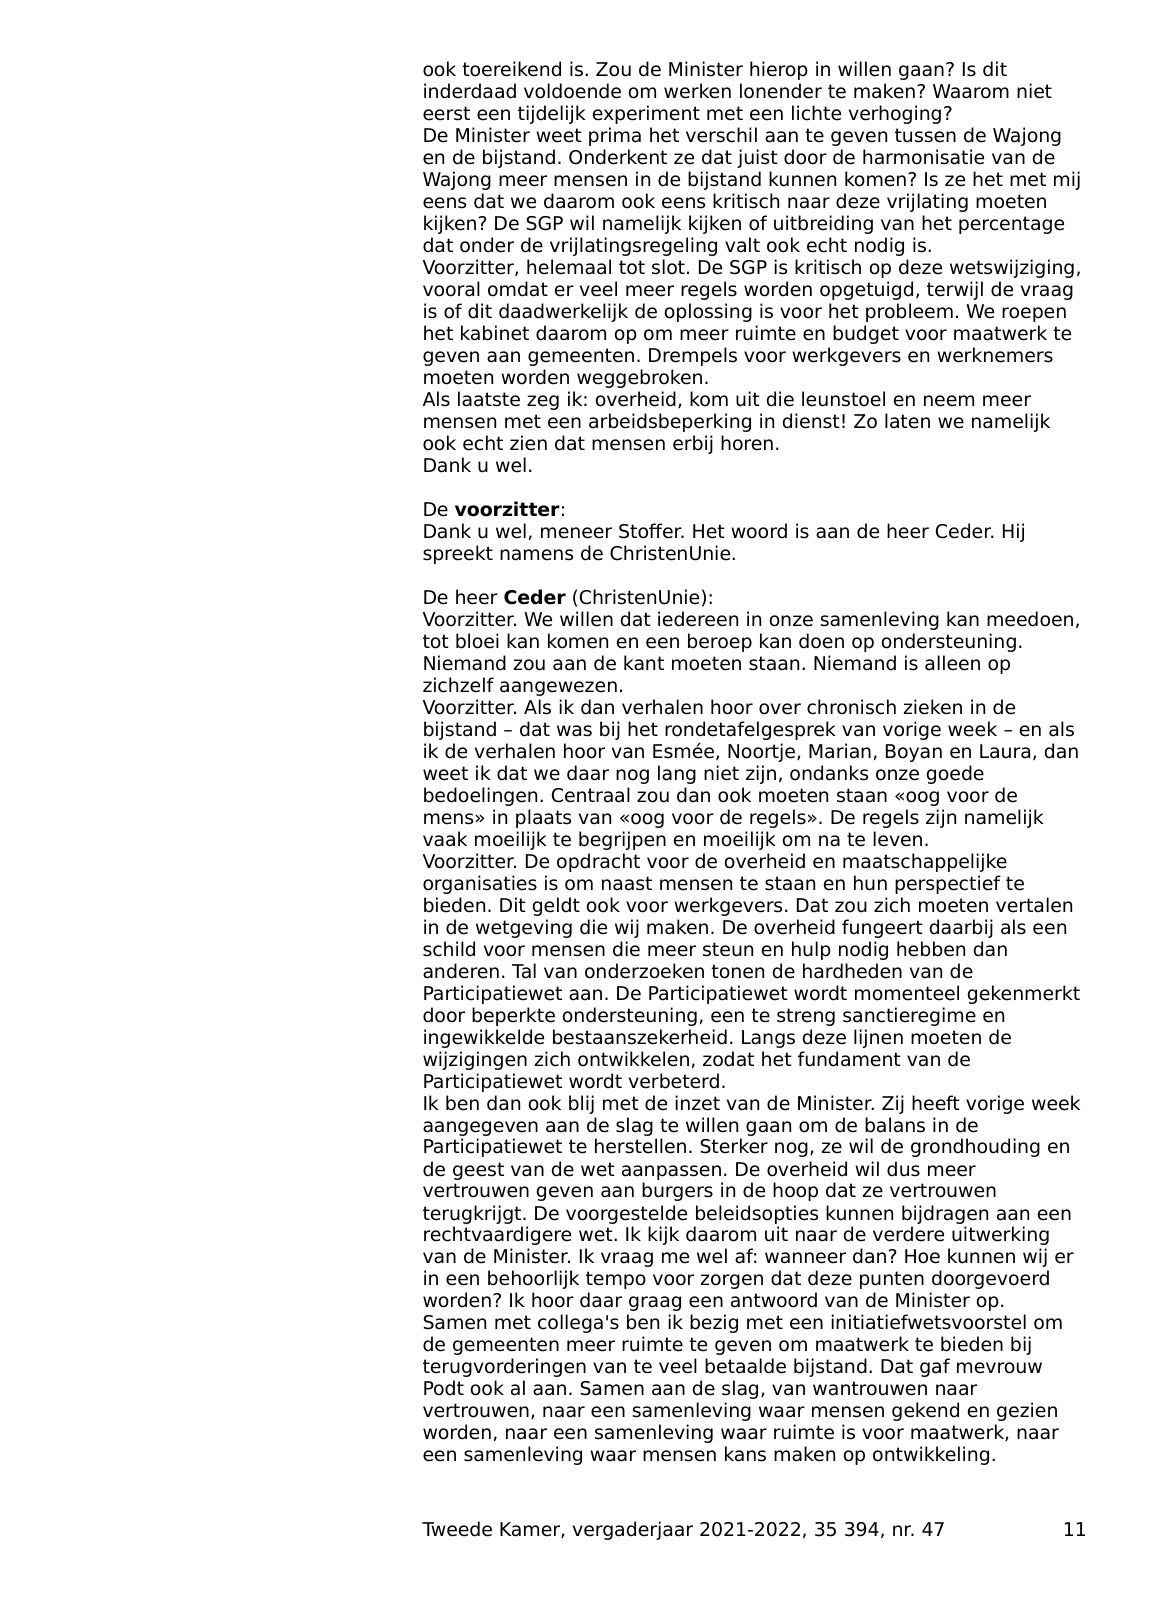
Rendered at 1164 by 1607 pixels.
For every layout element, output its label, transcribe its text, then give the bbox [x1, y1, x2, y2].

text Voorzitter. Als ik dan verhalen hoor over chronisch zieken in de bijstand – dat was bij het rondetafelgesprek van vorige week – en als ik de verhalen hoor van Esmée, Noortje, Marian, Boyan en Laura, dan weet ik dat we daar nog lang niet zijn, ondanks onze goede bedoelingen. Centraal zou dan ook moeten staan «oog voor de mens» in plaats van «oog voor de regels». De regels zijn namelijk vaak moeilijk te begrijpen en moeilijk om na te leven. [422, 697, 1087, 851]
text Samen met collega's ben ik bezig met een initiatiefwetsvoorstel om de gemeenten meer ruimte te geven om maatwerk te bieden bij terugvorderingen van te veel betaalde bijstand. Dat gaf mevrouw Podt ook al aan. Samen aan de slag, van wantrouwen naar vertrouwen, naar een samenleving waar mensen gekend en gezien worden, naar een samenleving waar ruimte is voor maatwerk, naar een samenleving waar mensen kans maken op ontwikkeling. [422, 1312, 1087, 1466]
text De Minister weet prima het verschil aan te geven tussen de Wajong en de bijstand. Onderkent ze dat juist door de harmonisatie van de Wajong meer mensen in de bijstand kunnen komen? Is ze het met mij eens dat we daarom ook eens kritisch naar deze vrijlating moeten kijken? De SGP wil namelijk kijken of uitbreiding van het percentage dat onder de vrijlatingsregeling valt ook echt nodig is. [422, 125, 1087, 257]
text Voorzitter. We willen dat iedereen in onze samenleving kan meedoen, tot bloei kan komen en een beroep kan doen op ondersteuning. Niemand zou aan de kant moeten staan. Niemand is alleen op zichzelf aangewezen. [422, 609, 1087, 697]
text Voorzitter, helemaal tot slot. De SGP is kritisch op deze wetswijziging, vooral omdat er veel meer regels worden opgetuigd, terwijl de vraag is of dit daadwerkelijk de oplossing is voor het probleem. We roepen het kabinet daarom op om meer ruimte en budget voor maatwerk te geven aan gemeenten. Drempels voor werkgevers en werknemers moeten worden weggebroken. [422, 257, 1087, 389]
text Dank u wel. [422, 455, 1087, 477]
text Ik ben dan ook blij met de inzet van de Minister. Zij heeft vorige week aangegeven aan de slag te willen gaan om de balans in de Participatiewet te herstellen. Sterker nog, ze wil de grondhouding en de geest van de wet aanpassen. De overheid wil dus meer vertrouwen geven aan burgers in de hoop dat ze vertrouwen terugkrijgt. De voorgestelde beleidsopties kunnen bijdragen aan een rechtvaardigere wet. Ik kijk daarom uit naar de verdere uitwerking van de Minister. Ik vraag me wel af: wanneer dan? Hoe kunnen wij er in een behoorlijk tempo voor zorgen dat deze punten doorgevoerd worden? Ik hoor daar graag een antwoord van de Minister op. [422, 1092, 1087, 1312]
text De voorzitter: [422, 499, 1087, 521]
text ook toereikend is. Zou de Minister hierop in willen gaan? Is dit inderdaad voldoende om werken lonender te maken? Waarom niet eerst een tijdelijk experiment met een lichte verhoging? [422, 59, 1087, 125]
text Dank u wel, meneer Stoffer. Het woord is aan de heer Ceder. Hij spreekt namens de ChristenUnie. [422, 521, 1087, 565]
text Voorzitter. De opdracht voor de overheid en maatschappelijke organisaties is om naast mensen te staan en hun perspectief te bieden. Dit geldt ook voor werkgevers. Dat zou zich moeten vertalen in de wetgeving die wij maken. De overheid fungeert daarbij als een schild voor mensen die meer steun en hulp nodig hebben dan anderen. Tal van onderzoeken tonen de hardheden van de Participatiewet aan. De Participatiewet wordt momenteel gekenmerkt door beperkte ondersteuning, een te streng sanctieregime en ingewikkelde bestaanszekerheid. Langs deze lijnen moeten de wijzigingen zich ontwikkelen, zodat het fundament van de Participatiewet wordt verbeterd. [422, 851, 1087, 1092]
text De heer Ceder (ChristenUnie): [422, 587, 1087, 609]
text Als laatste zeg ik: overheid, kom uit die leunstoel en neem meer mensen met een arbeidsbeperking in dienst! Zo laten we namelijk ook echt zien dat mensen erbij horen. [422, 389, 1087, 455]
